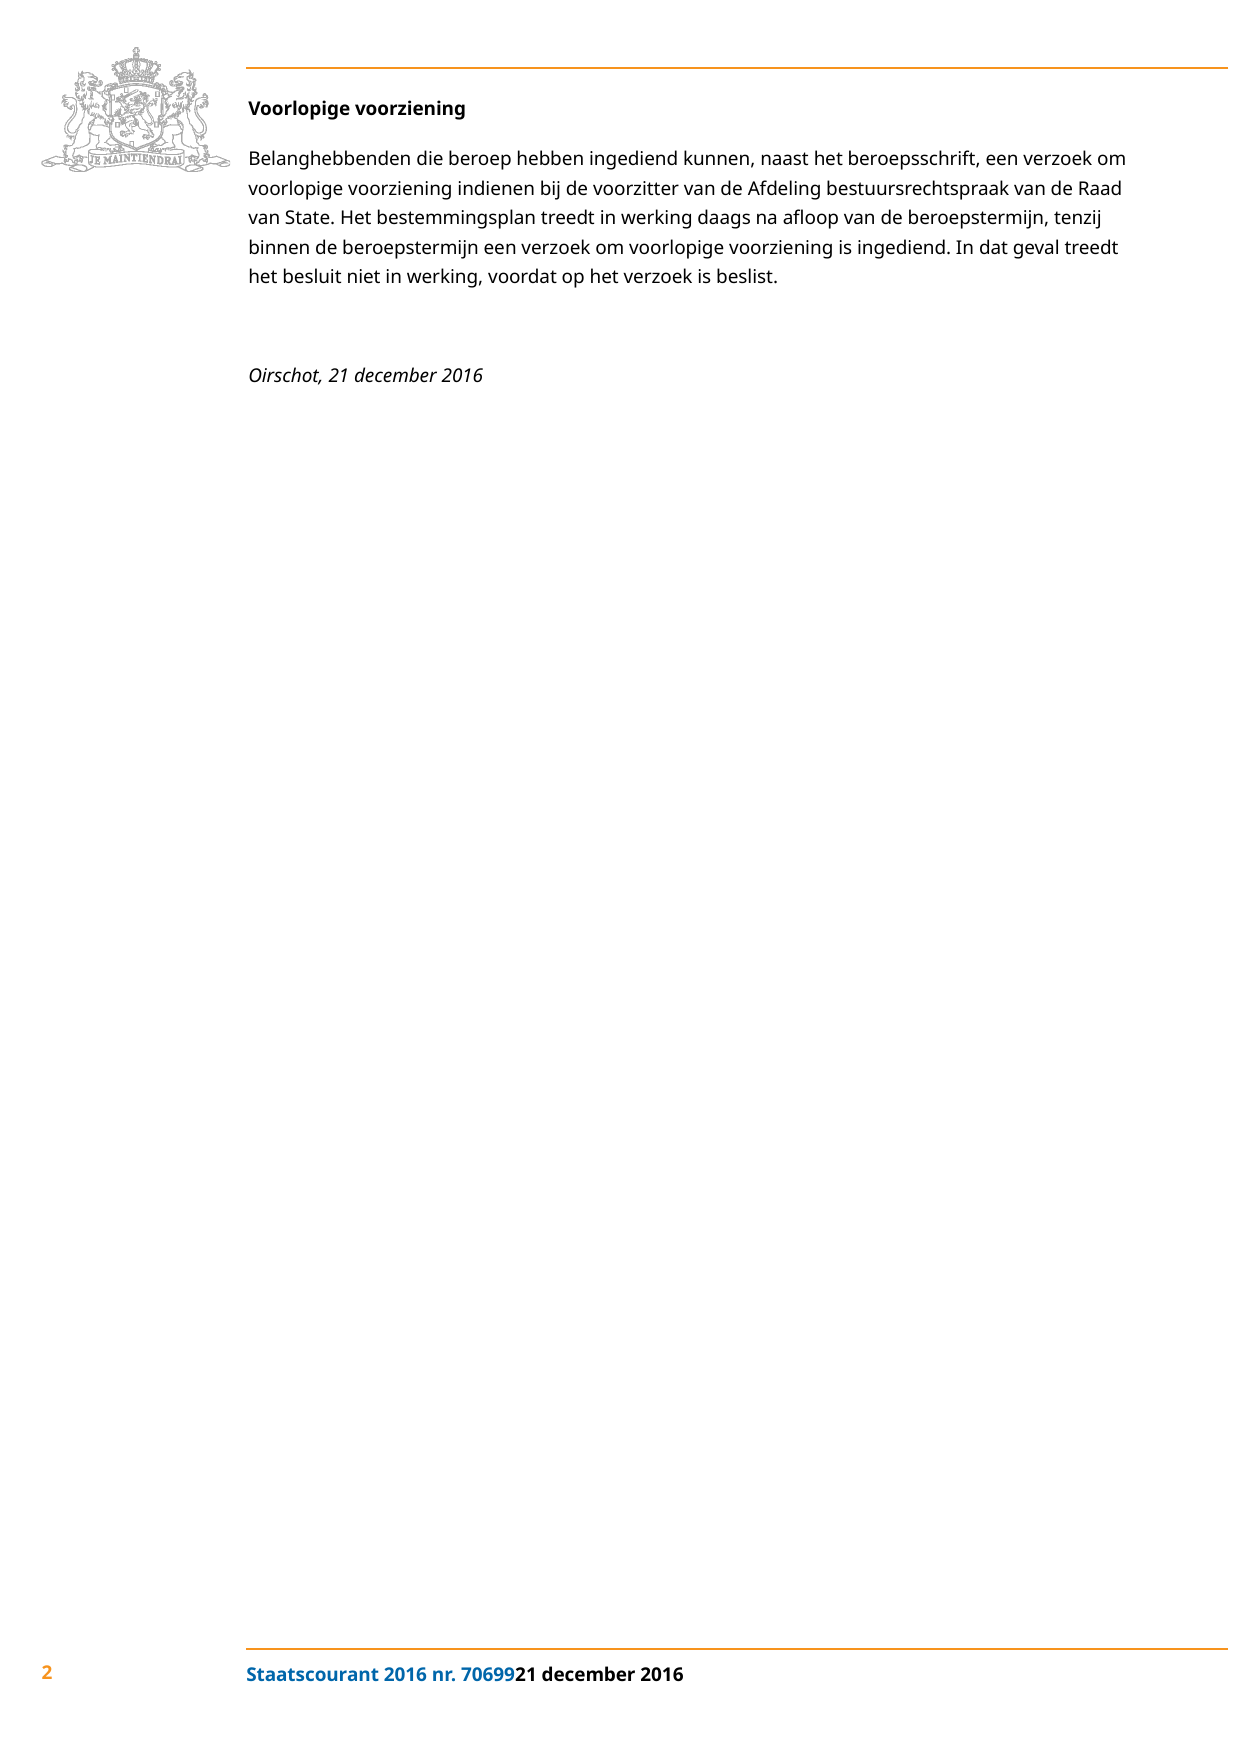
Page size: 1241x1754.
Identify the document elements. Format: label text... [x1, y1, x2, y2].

picture [41, 47, 231, 172]
text Oirschot, 21 december 2016 [248, 362, 1152, 387]
text Voorlopige voorziening [248, 95, 1152, 121]
text Belanghebbenden die beroep hebben ingediend kunnen, naast het beroepsschrift, een verzoek om voorlopige voorziening indienen bij de voorzitter van de Afdeling bestuursrechtspraak van de Raad van State. Het bestemmingsplan treedt in werking daags na afloop van de beroepstermijn, tenzij binnen de beroepstermijn een verzoek om voorlopige voorziening is ingediend. In dat geval treedt het besluit niet in werking, voordat op het verzoek is beslist. [248, 145, 1152, 289]
